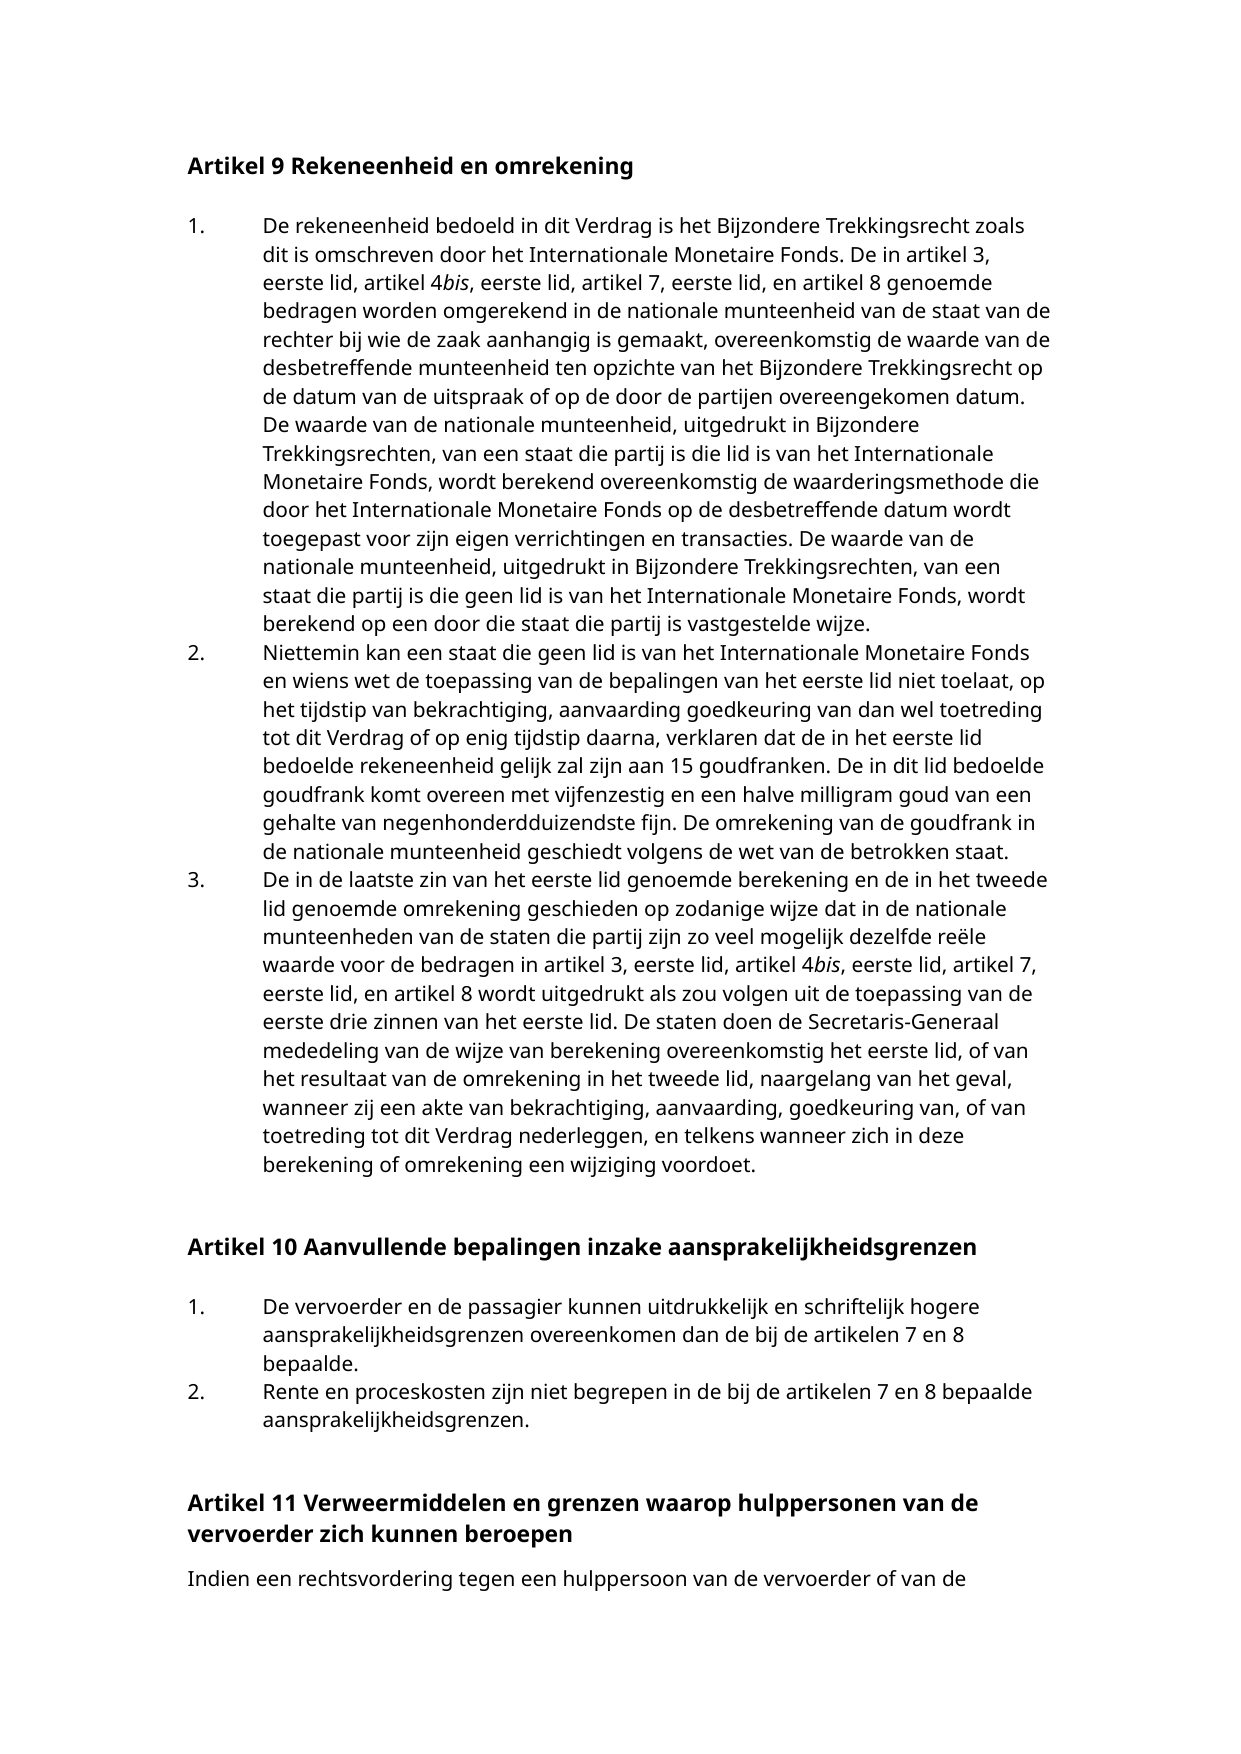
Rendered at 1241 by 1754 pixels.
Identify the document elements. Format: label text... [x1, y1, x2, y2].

list Rente en proceskosten zijn niet begrepen in de bij de artikelen 7 en 8 bepaalde aansprakelijkheidsgrenzen. [187, 1377, 1053, 1434]
subtitle Artikel 11 Verweermiddelen en grenzen waarop hulppersonen van de vervoerder zich kunnen beroepen [187, 1487, 1053, 1549]
list De in de laatste zin van het eerste lid genoemde berekening en de in het tweede lid genoemde omrekening geschieden op zodanige wijze dat in de nationale munteenheden van de staten die partij zijn zo veel mogelijk dezelfde reële waarde voor de bedragen in artikel 3, eerste lid, artikel 4bis, eerste lid, artikel 7, eerste lid, en artikel 8 wordt uitgedrukt als zou volgen uit de toepassing van de eerste drie zinnen van het eerste lid. De staten doen de Secretaris-Generaal mededeling van de wijze van berekening overeenkomstig het eerste lid, of van het resultaat van de omrekening in het tweede lid, naargelang van het geval, wanneer zij een akte van bekrachtiging, aanvaarding, goedkeuring van, of van toetreding tot dit Verdrag nederleggen, en telkens wanneer zich in deze berekening of omrekening een wijziging voordoet. [187, 865, 1053, 1178]
text Indien een rechtsvordering tegen een hulppersoon van de vervoerder of van de [187, 1564, 1053, 1592]
list Niettemin kan een staat die geen lid is van het Internationale Monetaire Fonds en wiens wet de toepassing van de bepalingen van het eerste lid niet toelaat, op het tijdstip van bekrachtiging, aanvaarding goedkeuring van dan wel toetreding tot dit Verdrag of op enig tijdstip daarna, verklaren dat de in het eerste lid bedoelde rekeneenheid gelijk zal zijn aan 15 goudfranken. De in dit lid bedoelde goudfrank komt overeen met vijfenzestig en een halve milligram goud van een gehalte van negenhonderdduizendste fijn. De omrekening van de goudfrank in de nationale munteenheid geschiedt volgens de wet van de betrokken staat. [187, 638, 1053, 865]
subtitle Artikel 10 Aanvullende bepalingen inzake aansprakelijkheidsgrenzen [187, 1231, 1053, 1262]
list De rekeneenheid bedoeld in dit Verdrag is het Bijzondere Trekkingsrecht zoals dit is omschreven door het Internationale Monetaire Fonds. De in artikel 3, eerste lid, artikel 4bis, eerste lid, artikel 7, eerste lid, en artikel 8 genoemde bedragen worden omgerekend in de nationale munteenheid van de staat van de rechter bij wie de zaak aanhangig is gemaakt, overeenkomstig de waarde van de desbetreffende munteenheid ten opzichte van het Bijzondere Trekkingsrecht op de datum van de uitspraak of op de door de partijen overeengekomen datum. De waarde van de nationale munteenheid, uitgedrukt in Bijzondere Trekkingsrechten, van een staat die partij is die lid is van het Internationale Monetaire Fonds, wordt berekend overeenkomstig de waarderingsmethode die door het Internationale Monetaire Fonds op de desbetreffende datum wordt toegepast voor zijn eigen verrichtingen en transacties. De waarde van de nationale munteenheid, uitgedrukt in Bijzondere Trekkingsrechten, van een staat die partij is die geen lid is van het Internationale Monetaire Fonds, wordt berekend op een door die staat die partij is vastgestelde wijze. [187, 211, 1053, 638]
list De vervoerder en de passagier kunnen uitdrukkelijk en schriftelijk hogere aansprakelijkheidsgrenzen overeenkomen dan de bij de artikelen 7 en 8 bepaalde. [187, 1292, 1053, 1377]
subtitle Artikel 9 Rekeneenheid en omrekening [187, 150, 1053, 181]
